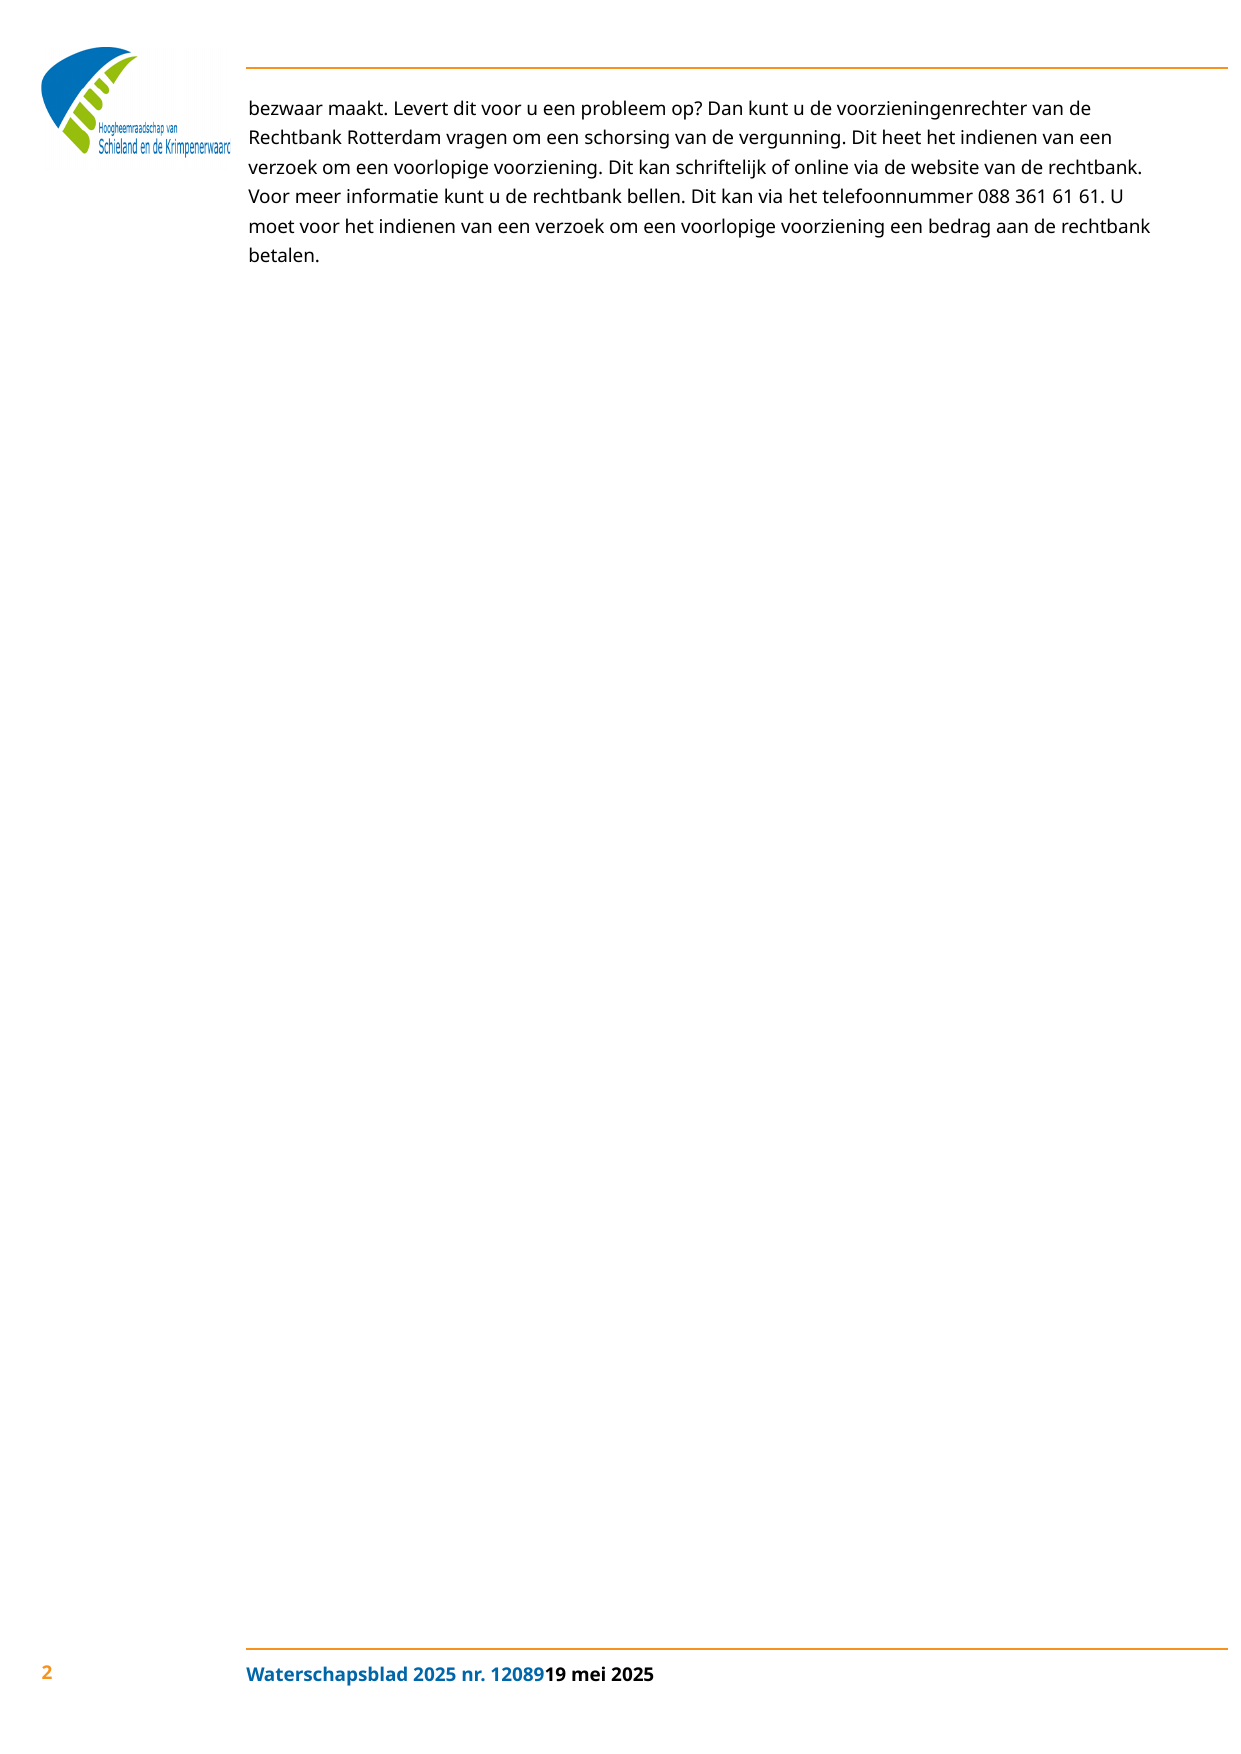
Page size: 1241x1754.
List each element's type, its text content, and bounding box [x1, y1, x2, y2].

text bezwaar maakt. Levert dit voor u een probleem op? Dan kunt u de voorzieningenrechter van de Rechtbank Rotterdam vragen om een schorsing van de vergunning. Dit heet het indienen van een verzoek om een voorlopige voorziening. Dit kan schriftelijk of online via de website van de rechtbank. Voor meer informatie kunt u de rechtbank bellen. Dit kan via het telefoonnummer 088 361 61 61. U moet voor het indienen van een verzoek om een voorlopige voorziening een bedrag aan de rechtbank betalen. [248, 95, 1152, 268]
picture [41, 47, 231, 172]
